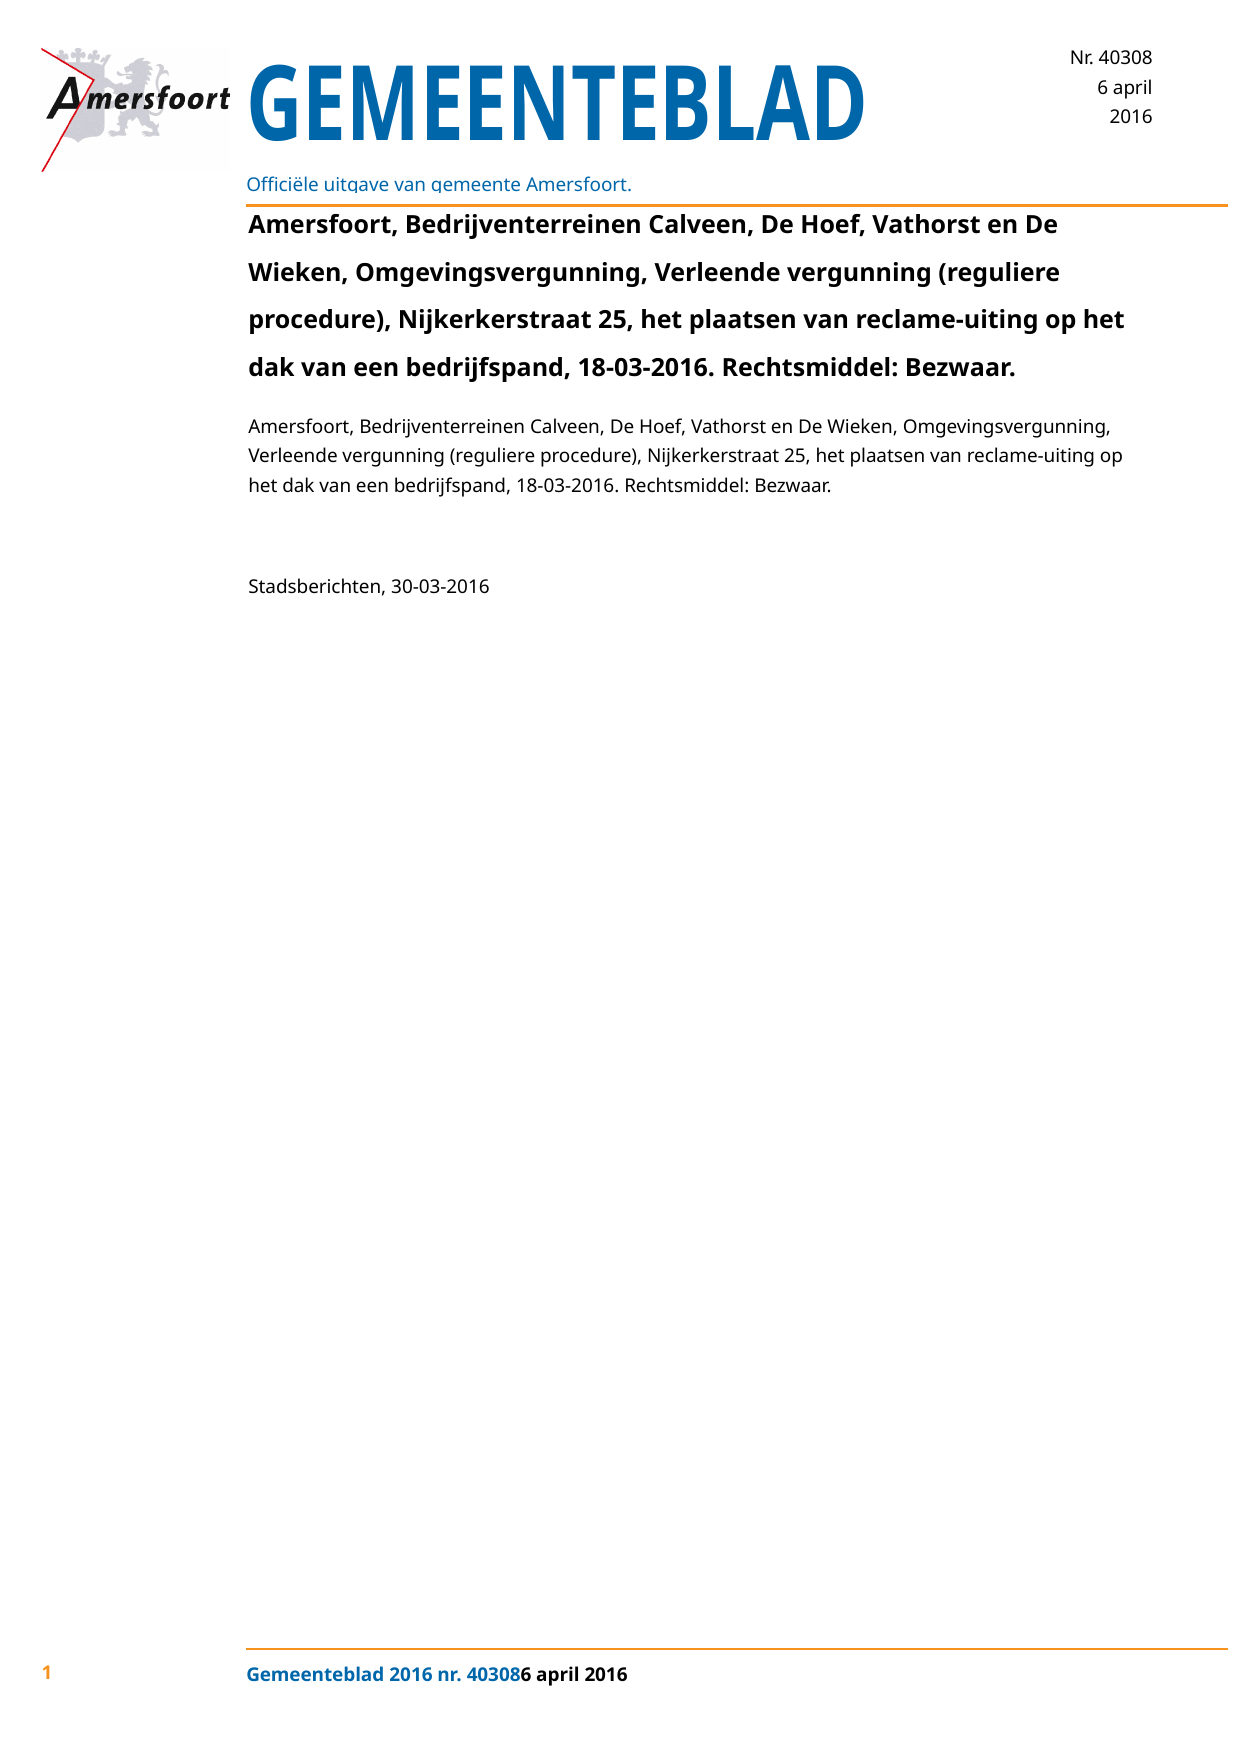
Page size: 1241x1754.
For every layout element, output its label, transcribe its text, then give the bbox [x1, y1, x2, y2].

text Stadsberichten, 30-03-2016 [248, 573, 1152, 599]
picture [41, 47, 231, 172]
text Amersfoort, Bedrijventerreinen Calveen, De Hoef, Vathorst en De Wieken, Omgevingsvergunning, Verleende vergunning (reguliere procedure), Nijkerkerstraat 25, het plaatsen van reclame-uiting op het dak van een bedrijfspand, 18-03-2016. Rechtsmiddel: Bezwaar. [248, 207, 1152, 384]
text Amersfoort, Bedrijventerreinen Calveen, De Hoef, Vathorst en De Wieken, Omgevingsvergunning, Verleende vergunning (reguliere procedure), Nijkerkerstraat 25, het plaatsen van reclame-uiting op het dak van een bedrijfspand, 18-03-2016. Rechtsmiddel: Bezwaar. [248, 413, 1152, 498]
